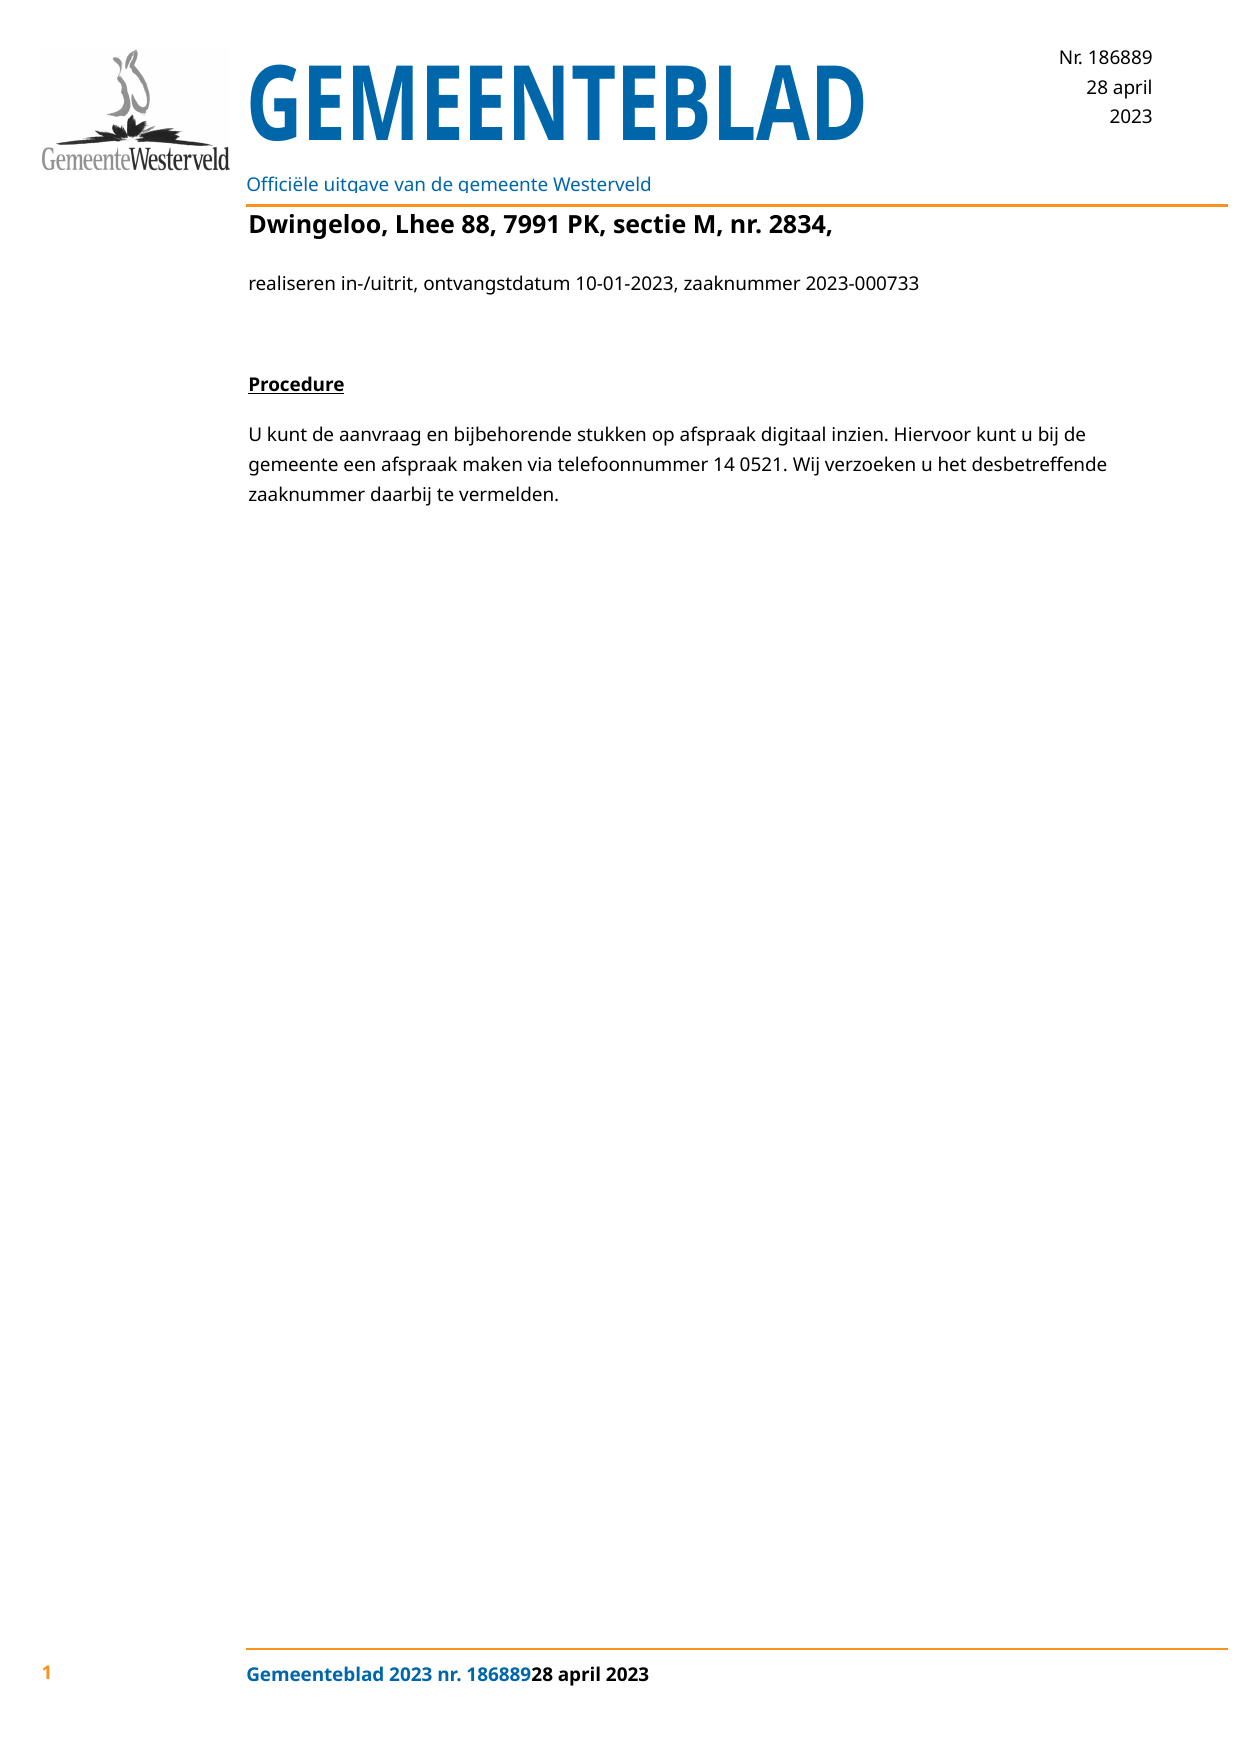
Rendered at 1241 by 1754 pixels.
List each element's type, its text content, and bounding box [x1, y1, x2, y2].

picture [41, 47, 231, 172]
text Procedure [248, 371, 1152, 397]
text Dwingeloo, Lhee 88, 7991 PK, sectie M, nr. 2834, [248, 207, 1152, 241]
text realiseren in-/uitrit, ontvangstdatum 10-01-2023, zaaknummer 2023-000733 [248, 270, 1152, 296]
text U kunt de aanvraag en bijbehorende stukken op afspraak digitaal inzien. Hiervoor kunt u bij de gemeente een afspraak maken via telefoonnummer 14 0521. Wij verzoeken u het desbetreffende zaaknummer daarbij te vermelden. [248, 422, 1152, 506]
